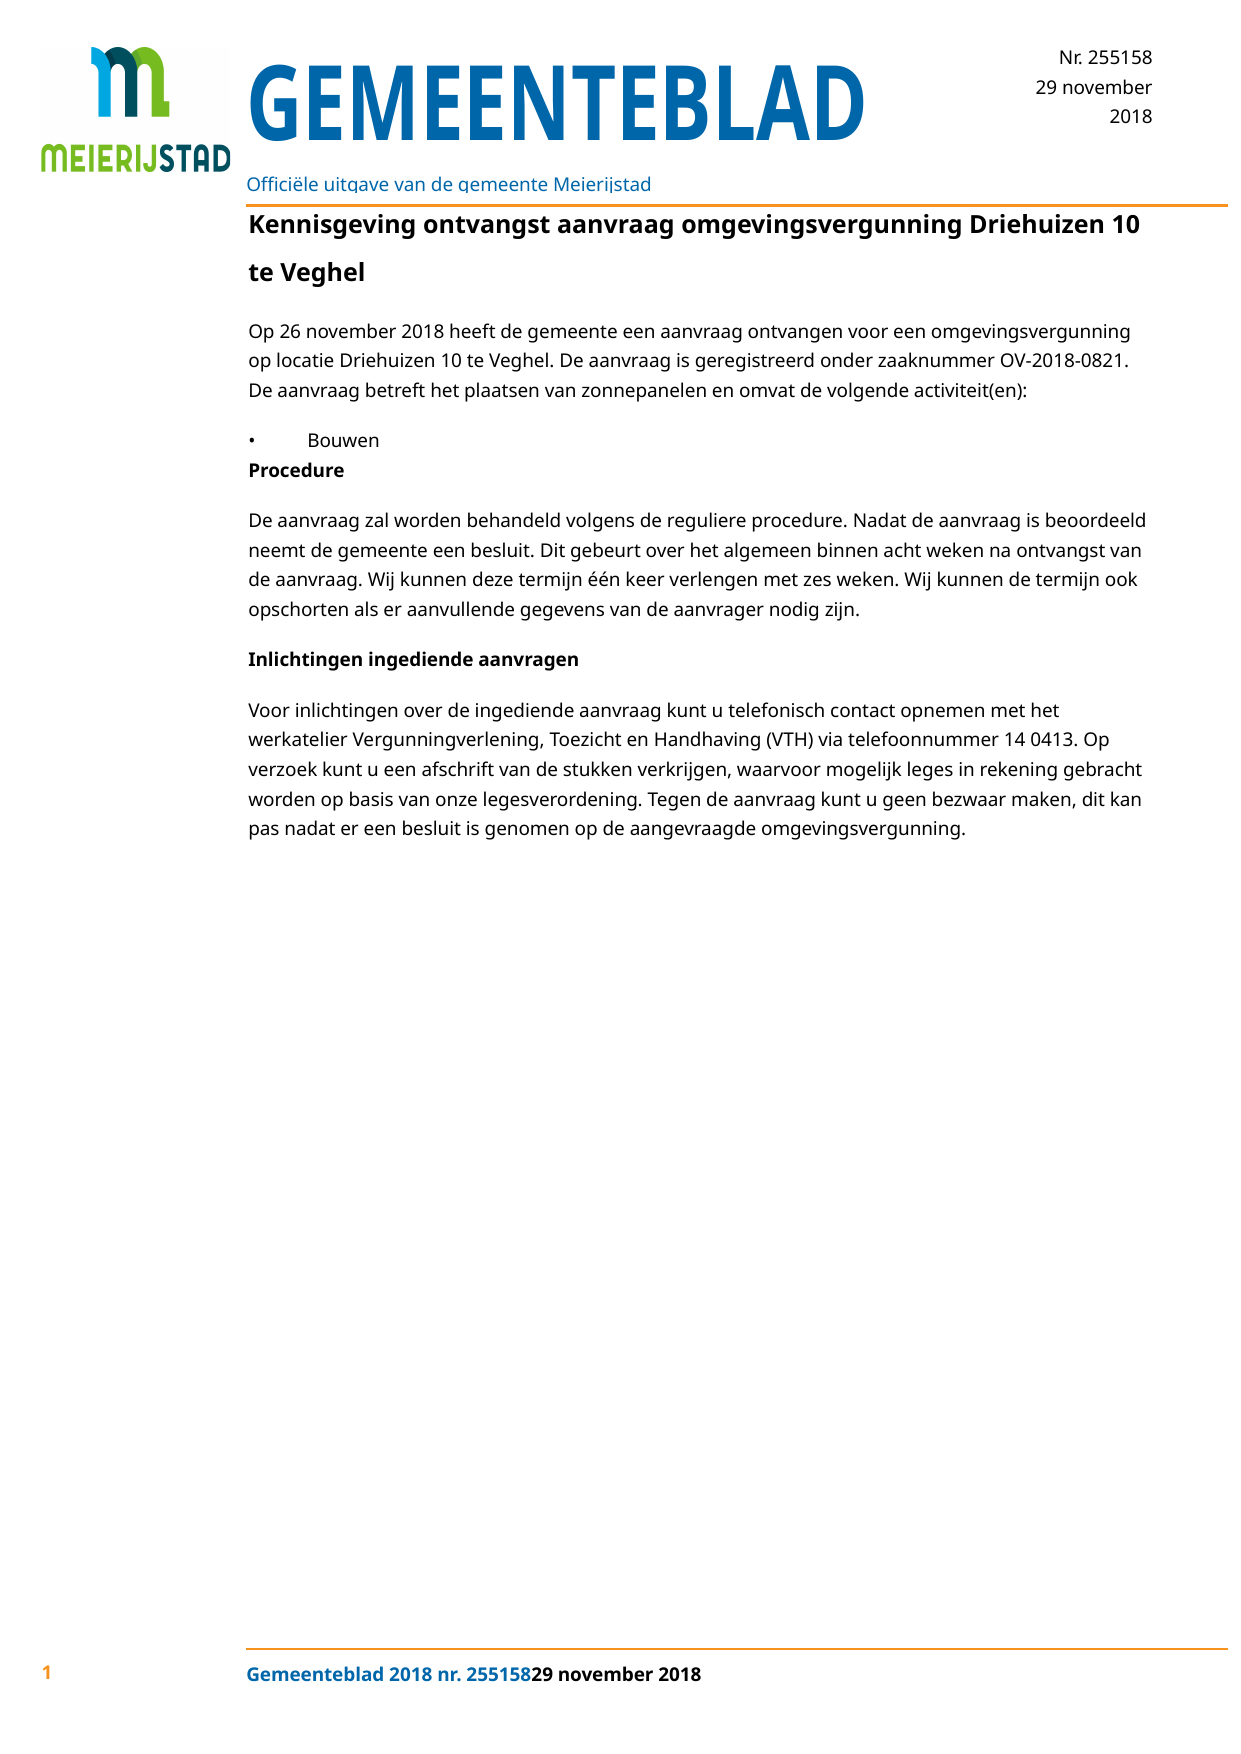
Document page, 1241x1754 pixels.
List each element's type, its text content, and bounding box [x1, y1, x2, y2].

text Procedure [248, 457, 1152, 483]
picture [41, 47, 231, 172]
list Bouwen [248, 427, 1152, 453]
text Inlichtingen ingediende aanvragen [248, 647, 1152, 672]
text De aanvraag zal worden behandeld volgens de reguliere procedure. Nadat de aanvraag is beoordeeld neemt de gemeente een besluit. Dit gebeurt over het algemeen binnen acht weken na ontvangst van de aanvraag. Wij kunnen deze termijn één keer verlengen met zes weken. Wij kunnen de termijn ook opschorten als er aanvullende gegevens van de aanvrager nodig zijn. [248, 507, 1152, 622]
text Kennisgeving ontvangst aanvraag omgevingsvergunning Driehuizen 10 te Veghel [248, 207, 1152, 288]
text Op 26 november 2018 heeft de gemeente een aanvraag ontvangen voor een omgevingsvergunning op locatie Driehuizen 10 te Veghel. De aanvraag is geregistreerd onder zaaknummer OV-2018-0821. De aanvraag betreft het plaatsen van zonnepanelen en omvat de volgende activiteit(en): [248, 318, 1152, 403]
text Voor inlichtingen over de ingediende aanvraag kunt u telefonisch contact opnemen met het werkatelier Vergunningverlening, Toezicht en Handhaving (VTH) via telefoonnummer 14 0413. Op verzoek kunt u een afschrift van de stukken verkrijgen, waarvoor mogelijk leges in rekening gebracht worden op basis van onze legesverordening. Tegen de aanvraag kunt u geen bezwaar maken, dit kan pas nadat er een besluit is genomen op de aangevraagde omgevingsvergunning. [248, 697, 1152, 841]
